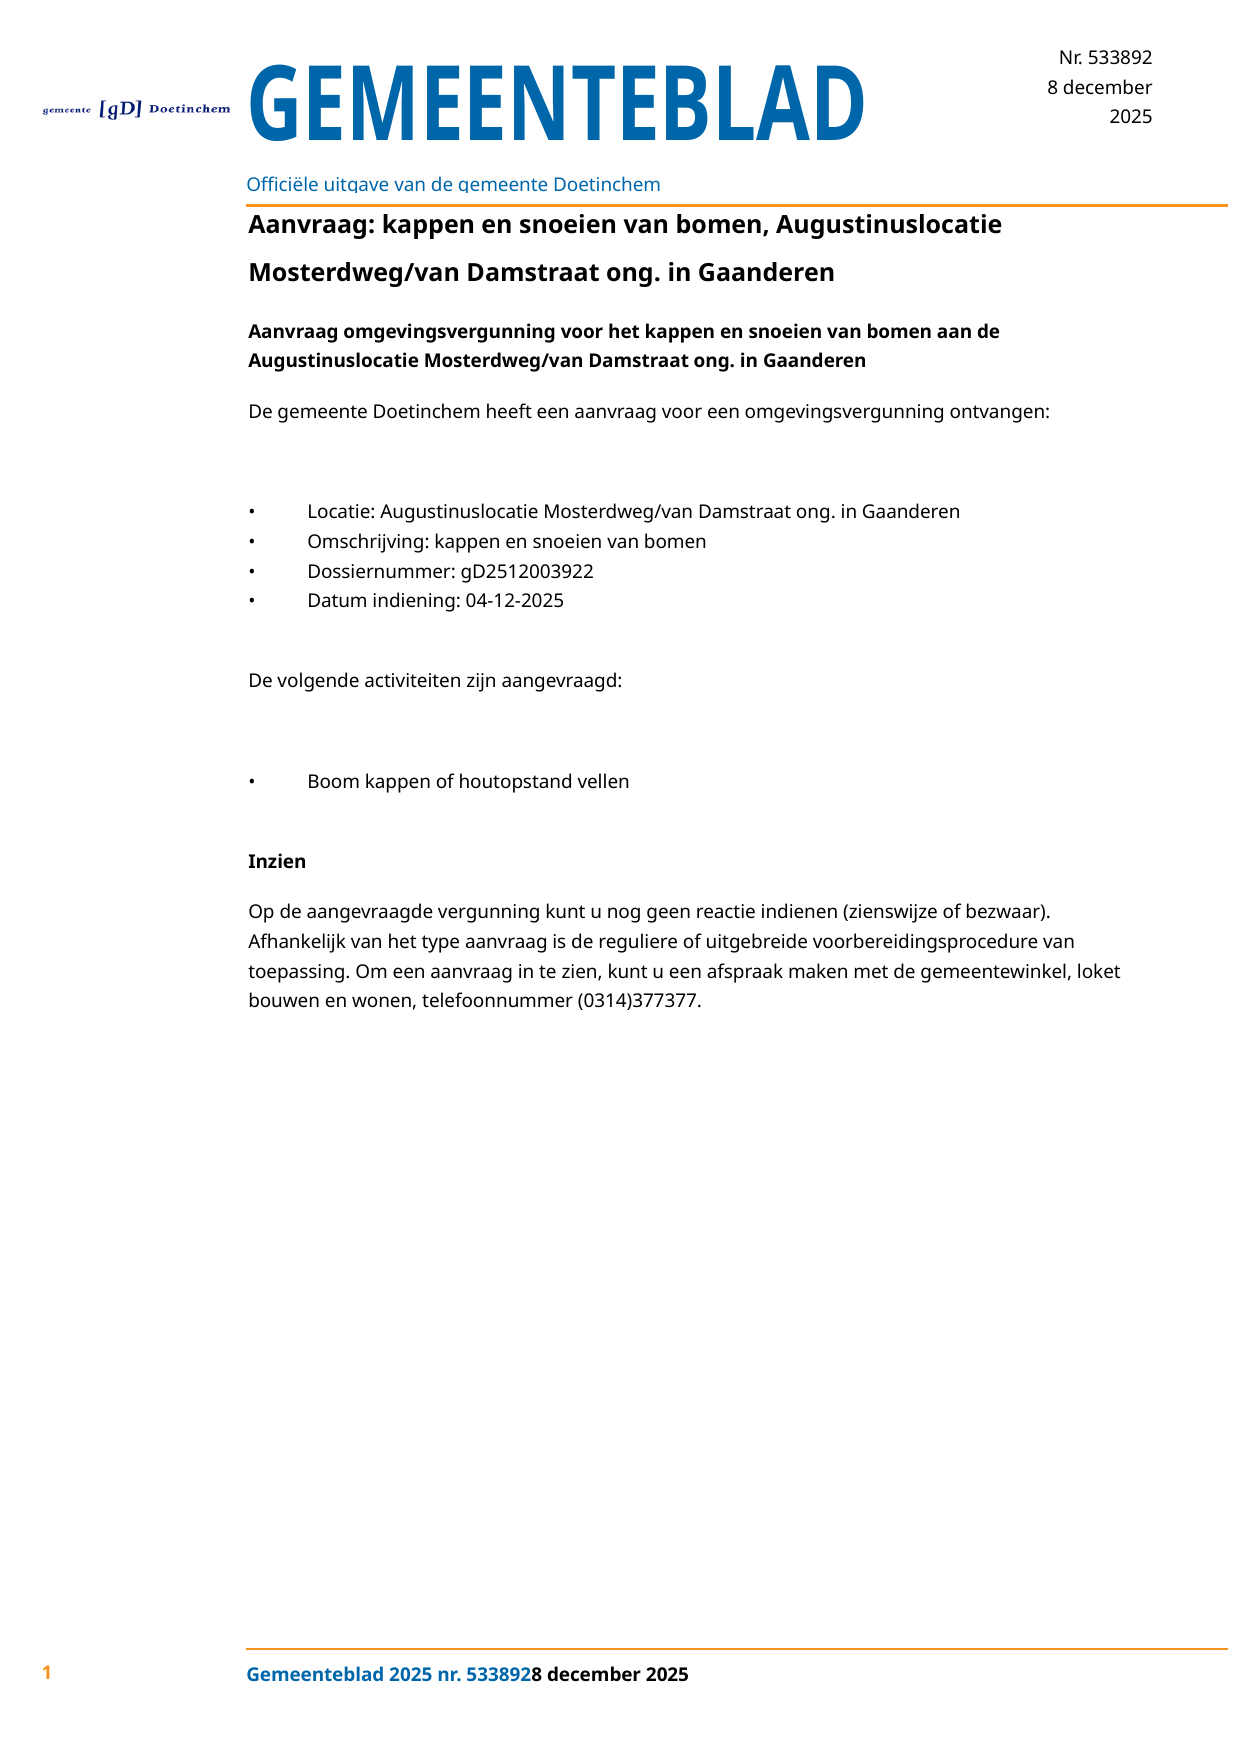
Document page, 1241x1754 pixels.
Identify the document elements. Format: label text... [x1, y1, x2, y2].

list Boom kappen of houtopstand vellen [248, 768, 1152, 794]
text Inzien [248, 848, 1152, 874]
list Locatie: Augustinuslocatie Mosterdweg/van Damstraat ong. in Gaanderen [248, 499, 1152, 524]
text De volgende activiteiten zijn aangevraagd: [248, 667, 1152, 693]
list Dossiernummer: gD2512003922 [248, 558, 1152, 584]
list Omschrijving: kappen en snoeien van bomen [248, 528, 1152, 554]
picture [41, 47, 231, 172]
text Aanvraag omgevingsvergunning voor het kappen en snoeien van bomen aan de Augustinuslocatie Mosterdweg/van Damstraat ong. in Gaanderen [248, 318, 1152, 373]
text Aanvraag: kappen en snoeien van bomen, Augustinuslocatie Mosterdweg/van Damstraat ong. in Gaanderen [248, 207, 1152, 288]
text De gemeente Doetinchem heeft een aanvraag voor een omgevingsvergunning ontvangen: [248, 398, 1152, 424]
list Datum indiening: 04-12-2025 [248, 587, 1152, 613]
text Op de aangevraagde vergunning kunt u nog geen reactie indienen (zienswijze of bezwaar). Afhankelijk van het type aanvraag is de reguliere of uitgebreide voorbereidingsprocedure van toepassing. Om een aanvraag in te zien, kunt u een afspraak maken met de gemeentewinkel, loket bouwen en wonen, telefoonnummer (0314)377377. [248, 899, 1152, 1013]
